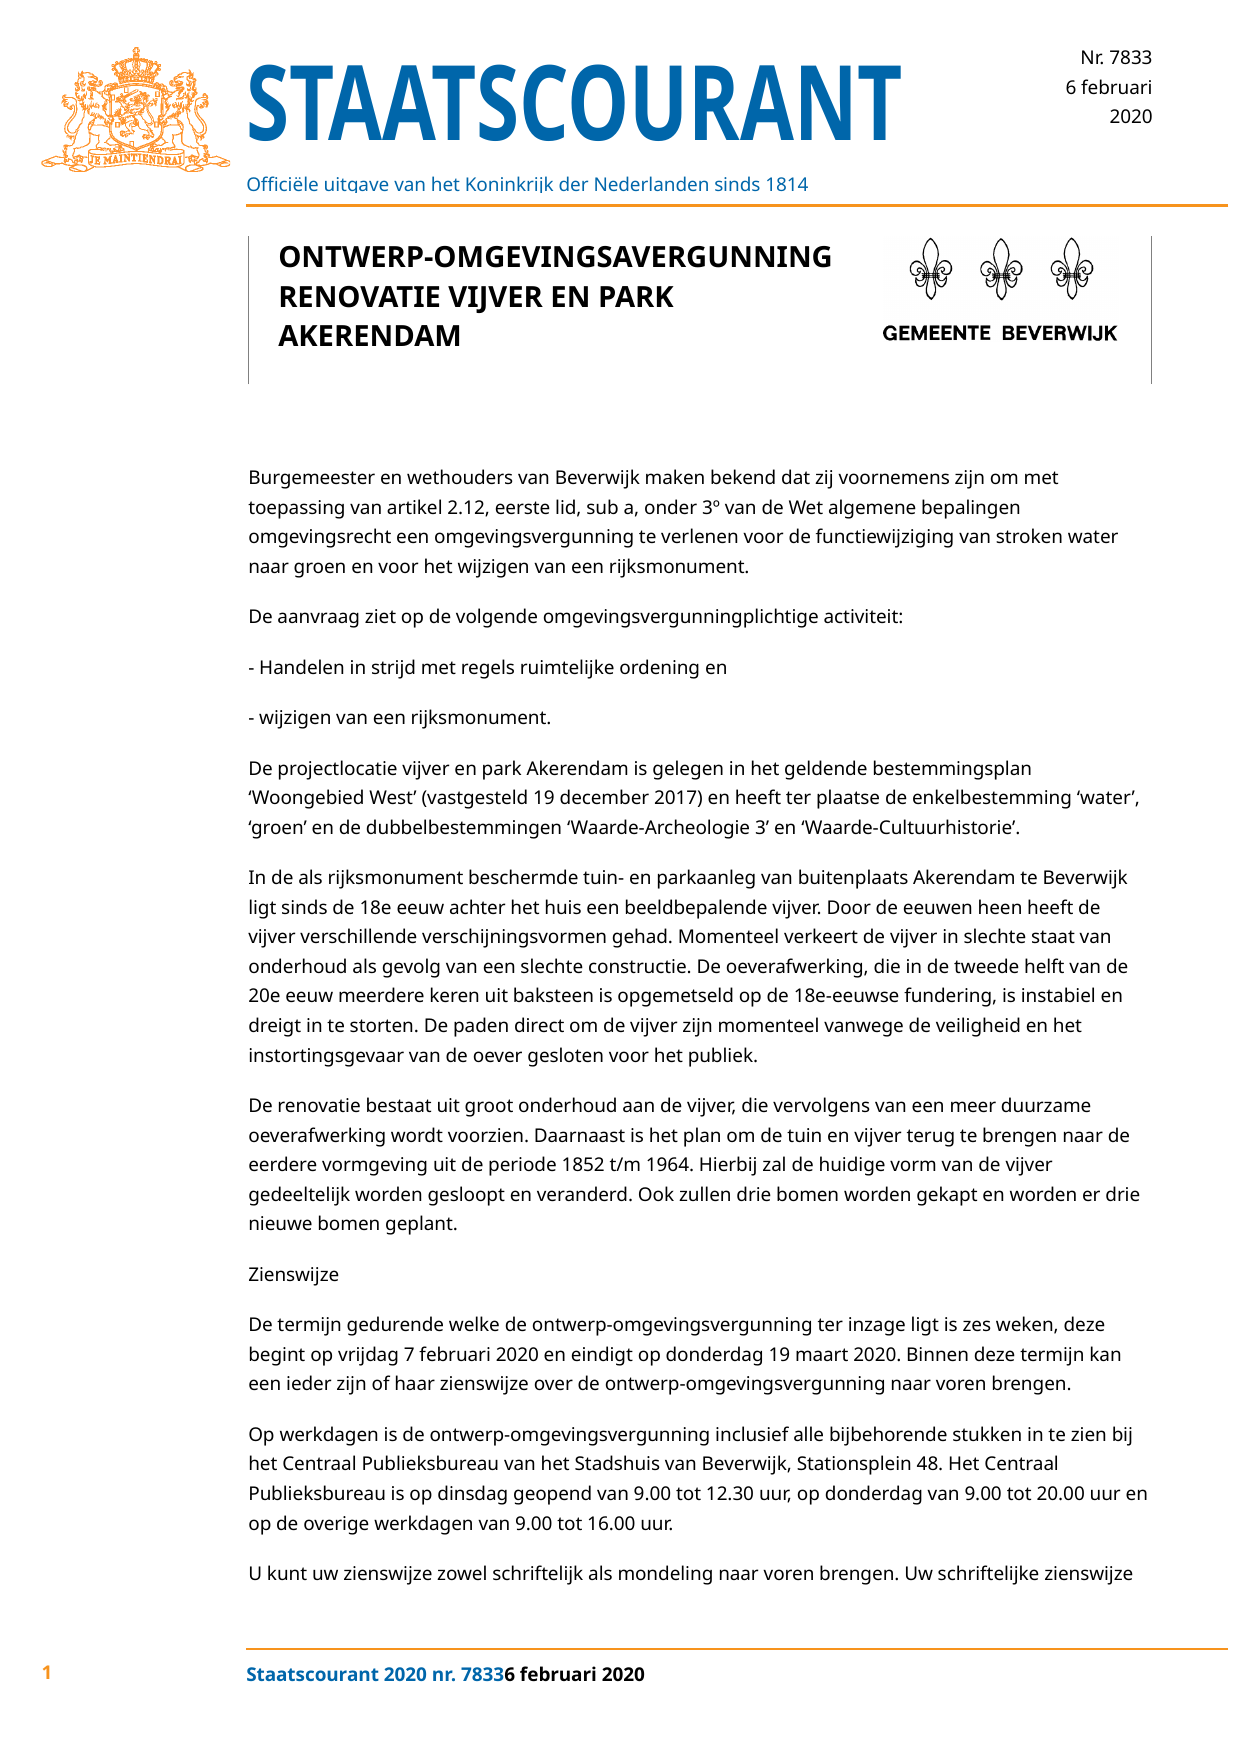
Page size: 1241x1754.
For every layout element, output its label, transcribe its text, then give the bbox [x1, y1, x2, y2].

text Burgemeester en wethouders van Beverwijk maken bekend dat zij voornemens zijn om met toepassing van artikel 2.12, eerste lid, sub a, onder 3º van de Wet algemene bepalingen omgevingsrecht een omgevingsvergunning te verlenen voor de functiewijziging van stroken water naar groen en voor het wijzigen van een rijksmonument. [248, 464, 1152, 579]
text De projectlocatie vijver en park Akerendam is gelegen in het geldende bestemmingsplan ‘Woongebied West’ (vastgesteld 19 december 2017) en heeft ter plaatse de enkelbestemming ‘water’, ‘groen’ en de dubbelbestemmingen ‘Waarde-Archeologie 3’ en ‘Waarde-Cultuurhistorie’. [248, 755, 1152, 840]
text De renovatie bestaat uit groot onderhoud aan de vijver, die vervolgens van een meer duurzame oeverafwerking wordt voorzien. Daarnaast is het plan om de tuin en vijver terug te brengen naar de eerdere vormgeving uit de periode 1852 t/m 1964. Hierbij zal de huidige vorm van de vijver gedeeltelijk worden gesloopt en veranderd. Ook zullen drie bomen worden gekapt en worden er drie nieuwe bomen geplant. [248, 1092, 1152, 1236]
text U kunt uw zienswijze zowel schriftelijk als mondeling naar voren brengen. Uw schriftelijke zienswijze [248, 1560, 1152, 1586]
text In de als rijksmonument beschermde tuin- en parkaanleg van buitenplaats Akerendam te Beverwijk ligt sinds de 18e eeuw achter het huis een beeldbepalende vijver. Door de eeuwen heen heeft de vijver verschillende verschijningsvormen gehad. Momenteel verkeert de vijver in slechte staat van onderhoud als gevolg van een slechte constructie. De oeverafwerking, die in de tweede helft van de 20e eeuw meerdere keren uit baksteen is opgemetseld op de 18e-eeuwse fundering, is instabiel en dreigt in te storten. De paden direct om de vijver zijn momenteel vanwege de veiligheid en het instortingsgevaar van de oever gesloten voor het publiek. [248, 864, 1152, 1068]
picture [882, 236, 1119, 342]
text Op werkdagen is de ontwerp-omgevingsvergunning inclusief alle bijbehorende stukken in te zien bij het Centraal Publieksbureau van het Stadshuis van Beverwijk, Stationsplein 48. Het Centraal Publieksbureau is op dinsdag geopend van 9.00 tot 12.30 uur, op donderdag van 9.00 tot 20.00 uur en op de overige werkdagen van 9.00 tot 16.00 uur. [248, 1421, 1152, 1536]
text De aanvraag ziet op de volgende omgevingsvergunningplichtige activiteit: [248, 603, 1152, 629]
picture [41, 47, 231, 172]
text - Handelen in strijd met regels ruimtelijke ordening en [248, 654, 1152, 680]
table_header ONTWERP-OMGEVINGSAVERGUNNING RENOVATIE VIJVER EN PARK AKERENDAM [249, 236, 850, 384]
text - wijzigen van een rijksmonument. [248, 704, 1152, 730]
text Zienswijze [248, 1261, 1152, 1287]
text De termijn gedurende welke de ontwerp-omgevingsvergunning ter inzage ligt is zes weken, deze begint op vrijdag 7 februari 2020 en eindigt op donderdag 19 maart 2020. Binnen deze termijn kan een ieder zijn of haar zienswijze over de ontwerp-omgevingsvergunning naar voren brengen. [248, 1311, 1152, 1396]
table_header [850, 236, 1151, 384]
